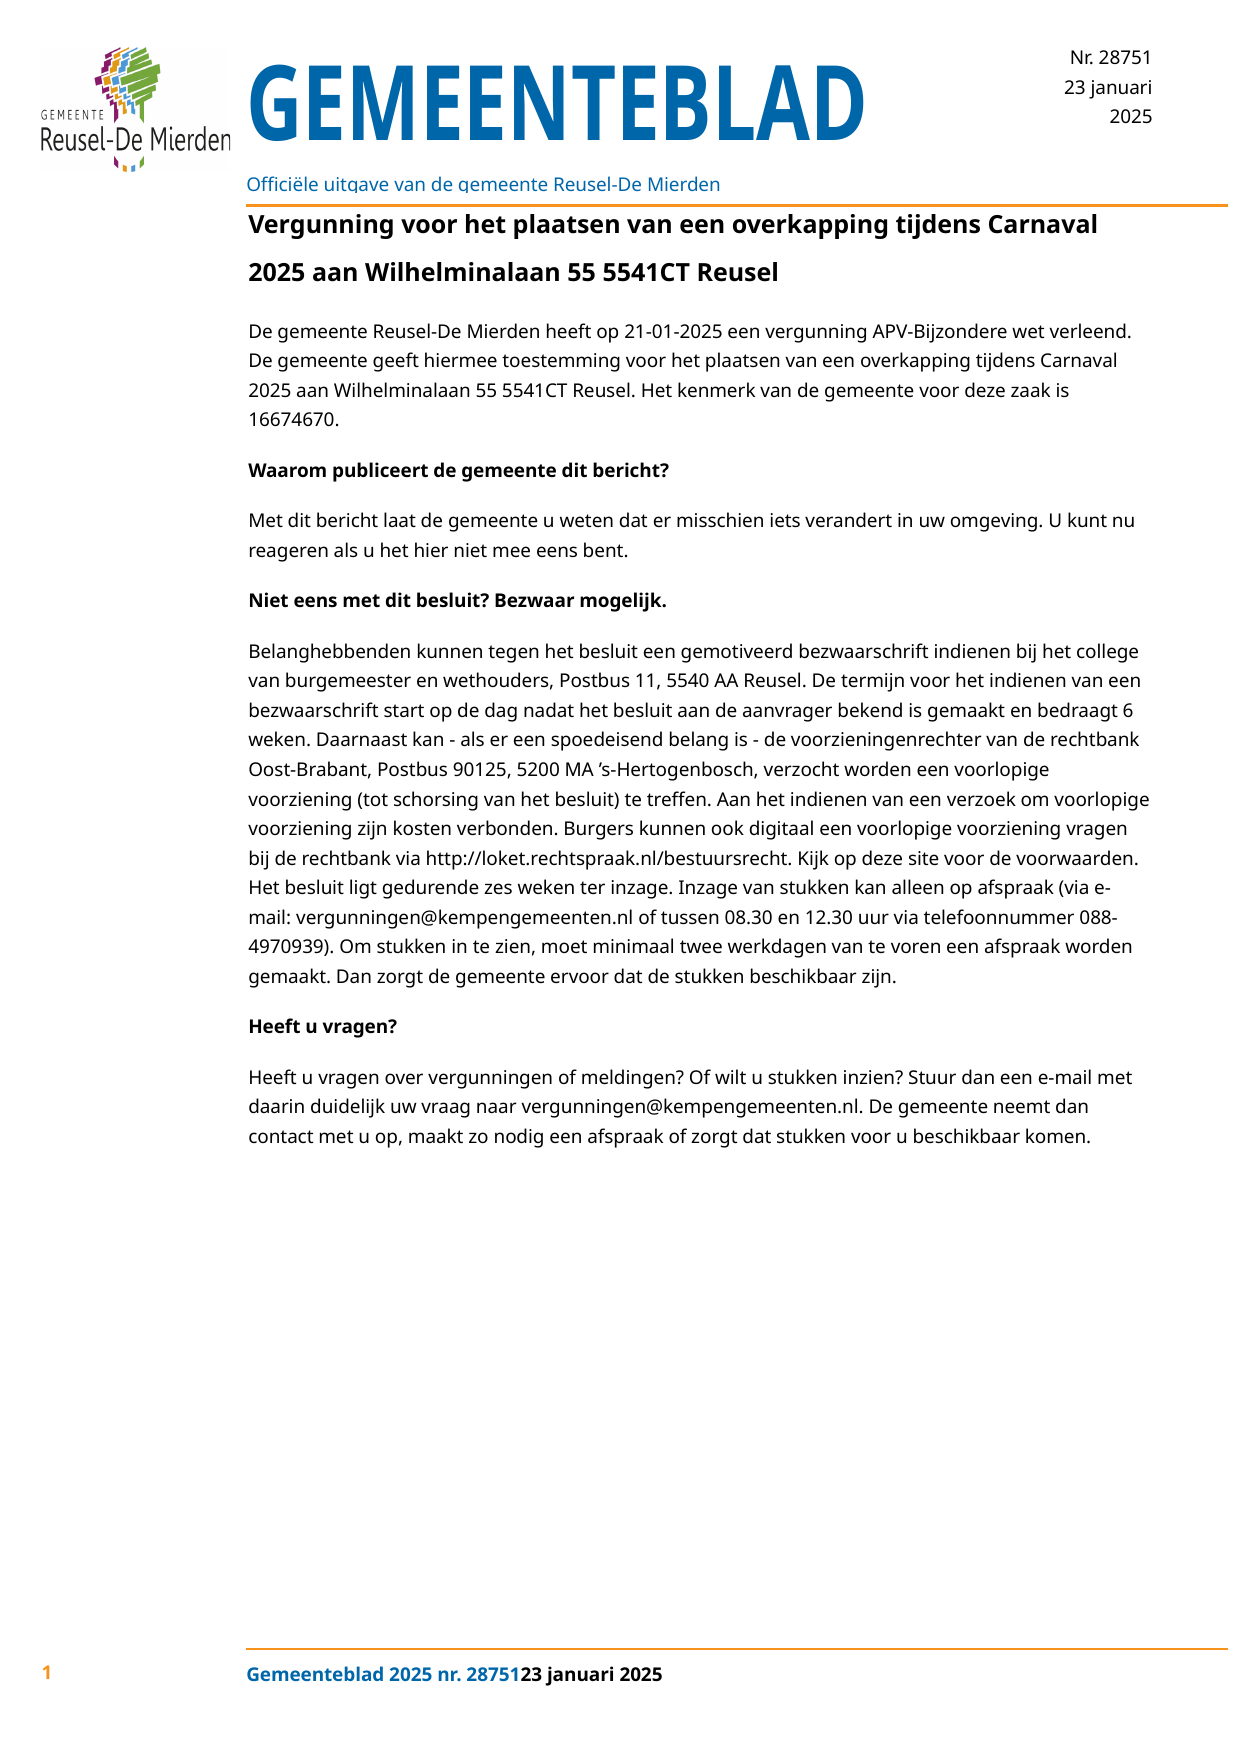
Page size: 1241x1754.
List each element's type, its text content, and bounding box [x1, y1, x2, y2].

text De gemeente Reusel-De Mierden heeft op 21-01-2025 een vergunning APV-Bijzondere wet verleend. De gemeente geeft hiermee toestemming voor het plaatsen van een overkapping tijdens Carnaval 2025 aan Wilhelminalaan 55 5541CT Reusel. Het kenmerk van de gemeente voor deze zaak is 16674670. [248, 318, 1152, 432]
text Heeft u vragen? [248, 1014, 1152, 1039]
text Belanghebbenden kunnen tegen het besluit een gemotiveerd bezwaarschrift indienen bij het college van burgemeester en wethouders, Postbus 11, 5540 AA Reusel. De termijn voor het indienen van een bezwaarschrift start op de dag nadat het besluit aan de aanvrager bekend is gemaakt en bedraagt 6 weken. Daarnaast kan - als er een spoedeisend belang is - de voorzieningenrechter van de rechtbank Oost-Brabant, Postbus 90125, 5200 MA ’s-Hertogenbosch, verzocht worden een voorlopige voorziening (tot schorsing van het besluit) te treffen. Aan het indienen van een verzoek om voorlopige voorziening zijn kosten verbonden. Burgers kunnen ook digitaal een voorlopige voorziening vragen bij de rechtbank via http://loket.rechtspraak.nl/bestuursrecht. Kijk op deze site voor de voorwaarden. Het besluit ligt gedurende zes weken ter inzage. Inzage van stukken kan alleen op afspraak (via e-mail: vergunningen@kempengemeenten.nl of tussen 08.30 en 12.30 uur via telefoonnummer 088-4970939). Om stukken in te zien, moet minimaal twee werkdagen van te voren een afspraak worden gemaakt. Dan zorgt de gemeente ervoor dat de stukken beschikbaar zijn. [248, 638, 1152, 989]
text Vergunning voor het plaatsen van een overkapping tijdens Carnaval 2025 aan Wilhelminalaan 55 5541CT Reusel [248, 207, 1152, 288]
text Heeft u vragen over vergunningen of meldingen? Of wilt u stukken inzien? Stuur dan een e-mail met daarin duidelijk uw vraag naar vergunningen@kempengemeenten.nl. De gemeente neemt dan contact met u op, maakt zo nodig een afspraak of zorgt dat stukken voor u beschikbaar komen. [248, 1064, 1152, 1149]
picture [41, 47, 231, 172]
text Met dit bericht laat de gemeente u weten dat er misschien iets verandert in uw omgeving. U kunt nu reageren als u het hier niet mee eens bent. [248, 507, 1152, 563]
text Waarom publiceert de gemeente dit bericht? [248, 457, 1152, 483]
text Niet eens met dit besluit? Bezwaar mogelijk. [248, 587, 1152, 613]
